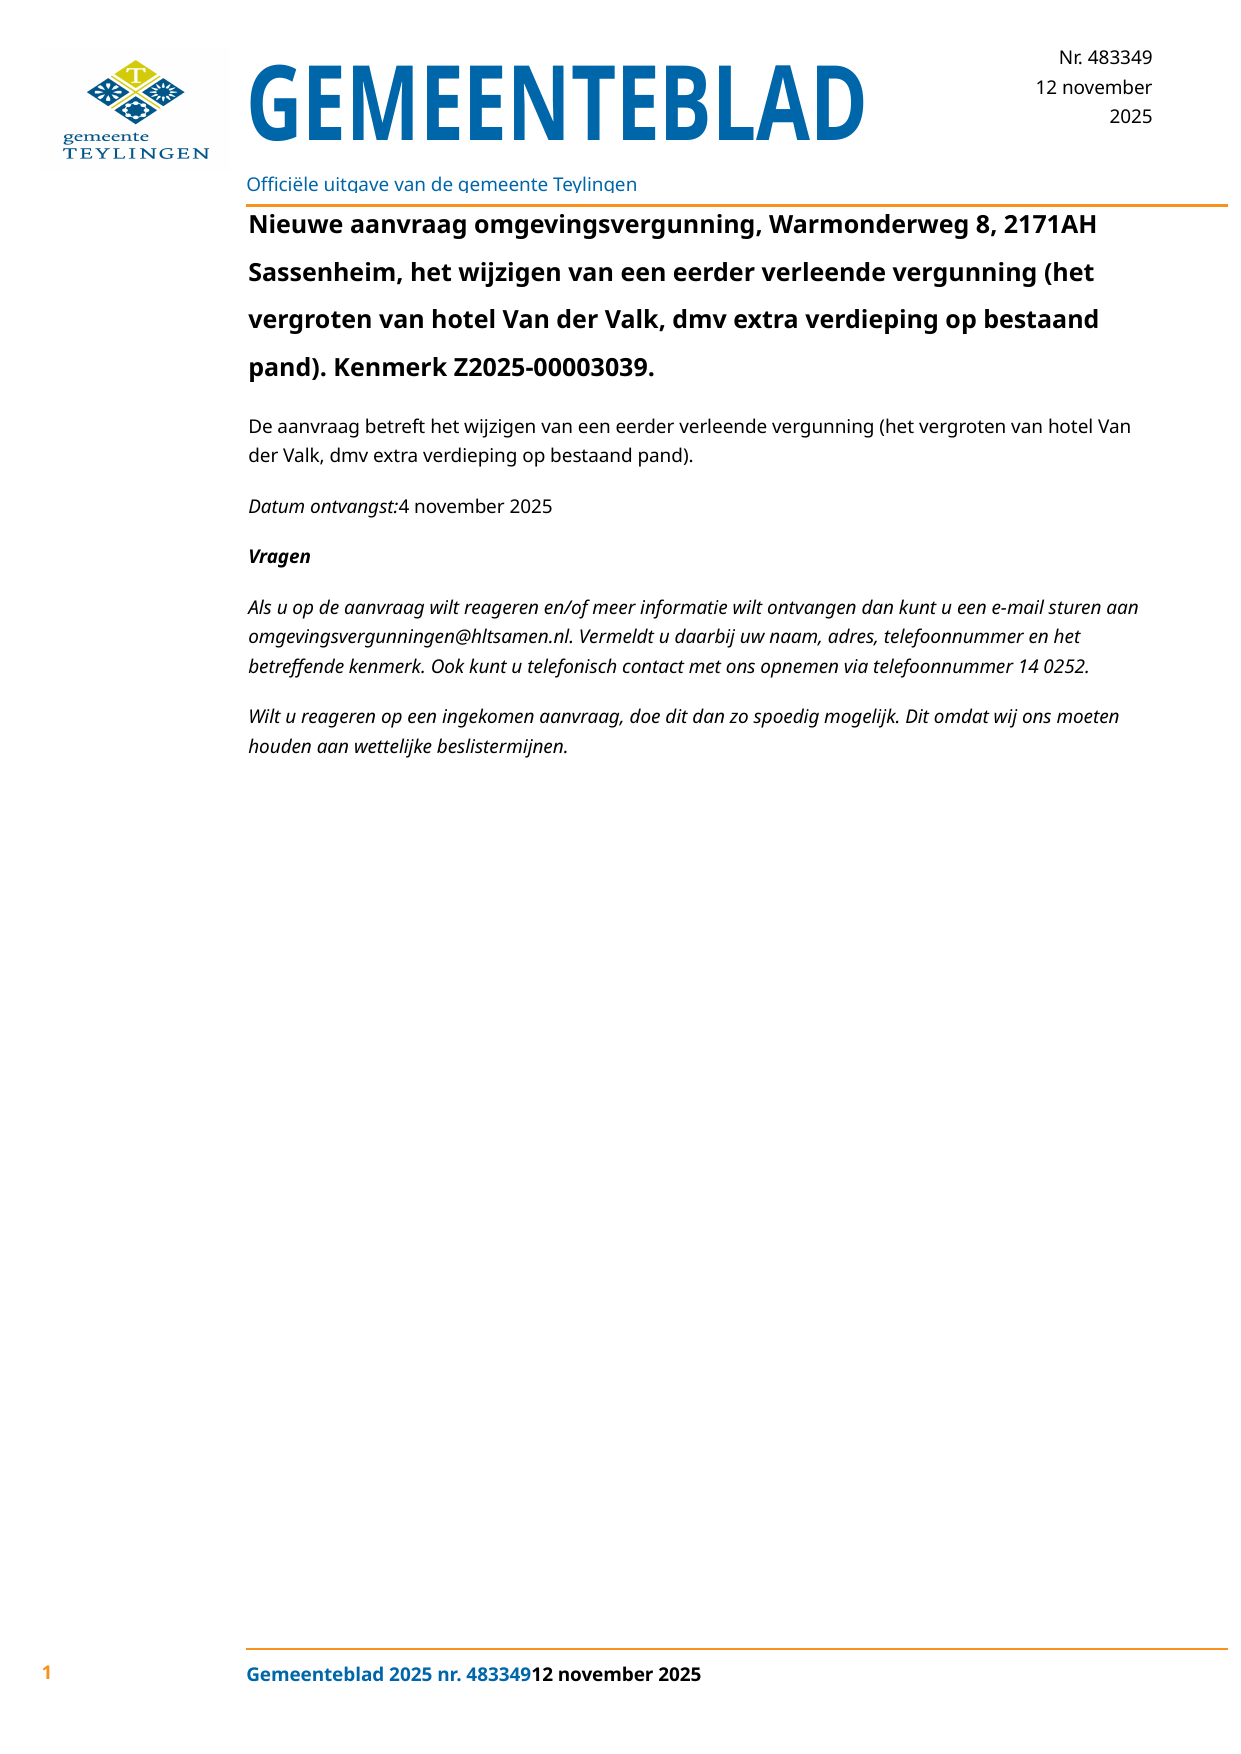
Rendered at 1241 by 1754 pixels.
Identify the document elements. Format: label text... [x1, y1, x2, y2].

text Nieuwe aanvraag omgevingsvergunning, Warmonderweg 8, 2171AH Sassenheim, het wijzigen van een eerder verleende vergunning (het vergroten van hotel Van der Valk, dmv extra verdieping op bestaand pand). Kenmerk Z2025-00003039. [248, 207, 1152, 384]
text Vragen [248, 543, 1152, 569]
text Wilt u reageren op een ingekomen aanvraag, doe dit dan zo spoedig mogelijk. Dit omdat wij ons moeten houden aan wettelijke beslistermijnen. [248, 703, 1152, 759]
text Datum ontvangst:4 november 2025 [248, 493, 1152, 519]
text De aanvraag betreft het wijzigen van een eerder verleende vergunning (het vergroten van hotel Van der Valk, dmv extra verdieping op bestaand pand). [248, 413, 1152, 468]
text Als u op de aanvraag wilt reageren en/of meer informatie wilt ontvangen dan kunt u een e-mail sturen aan omgevingsvergunningen@hltsamen.nl. Vermeldt u daarbij uw naam, adres, telefoonnummer en het betreffende kenmerk. Ook kunt u telefonisch contact met ons opnemen via telefoonnummer 14 0252. [248, 594, 1152, 679]
picture [41, 47, 231, 172]
